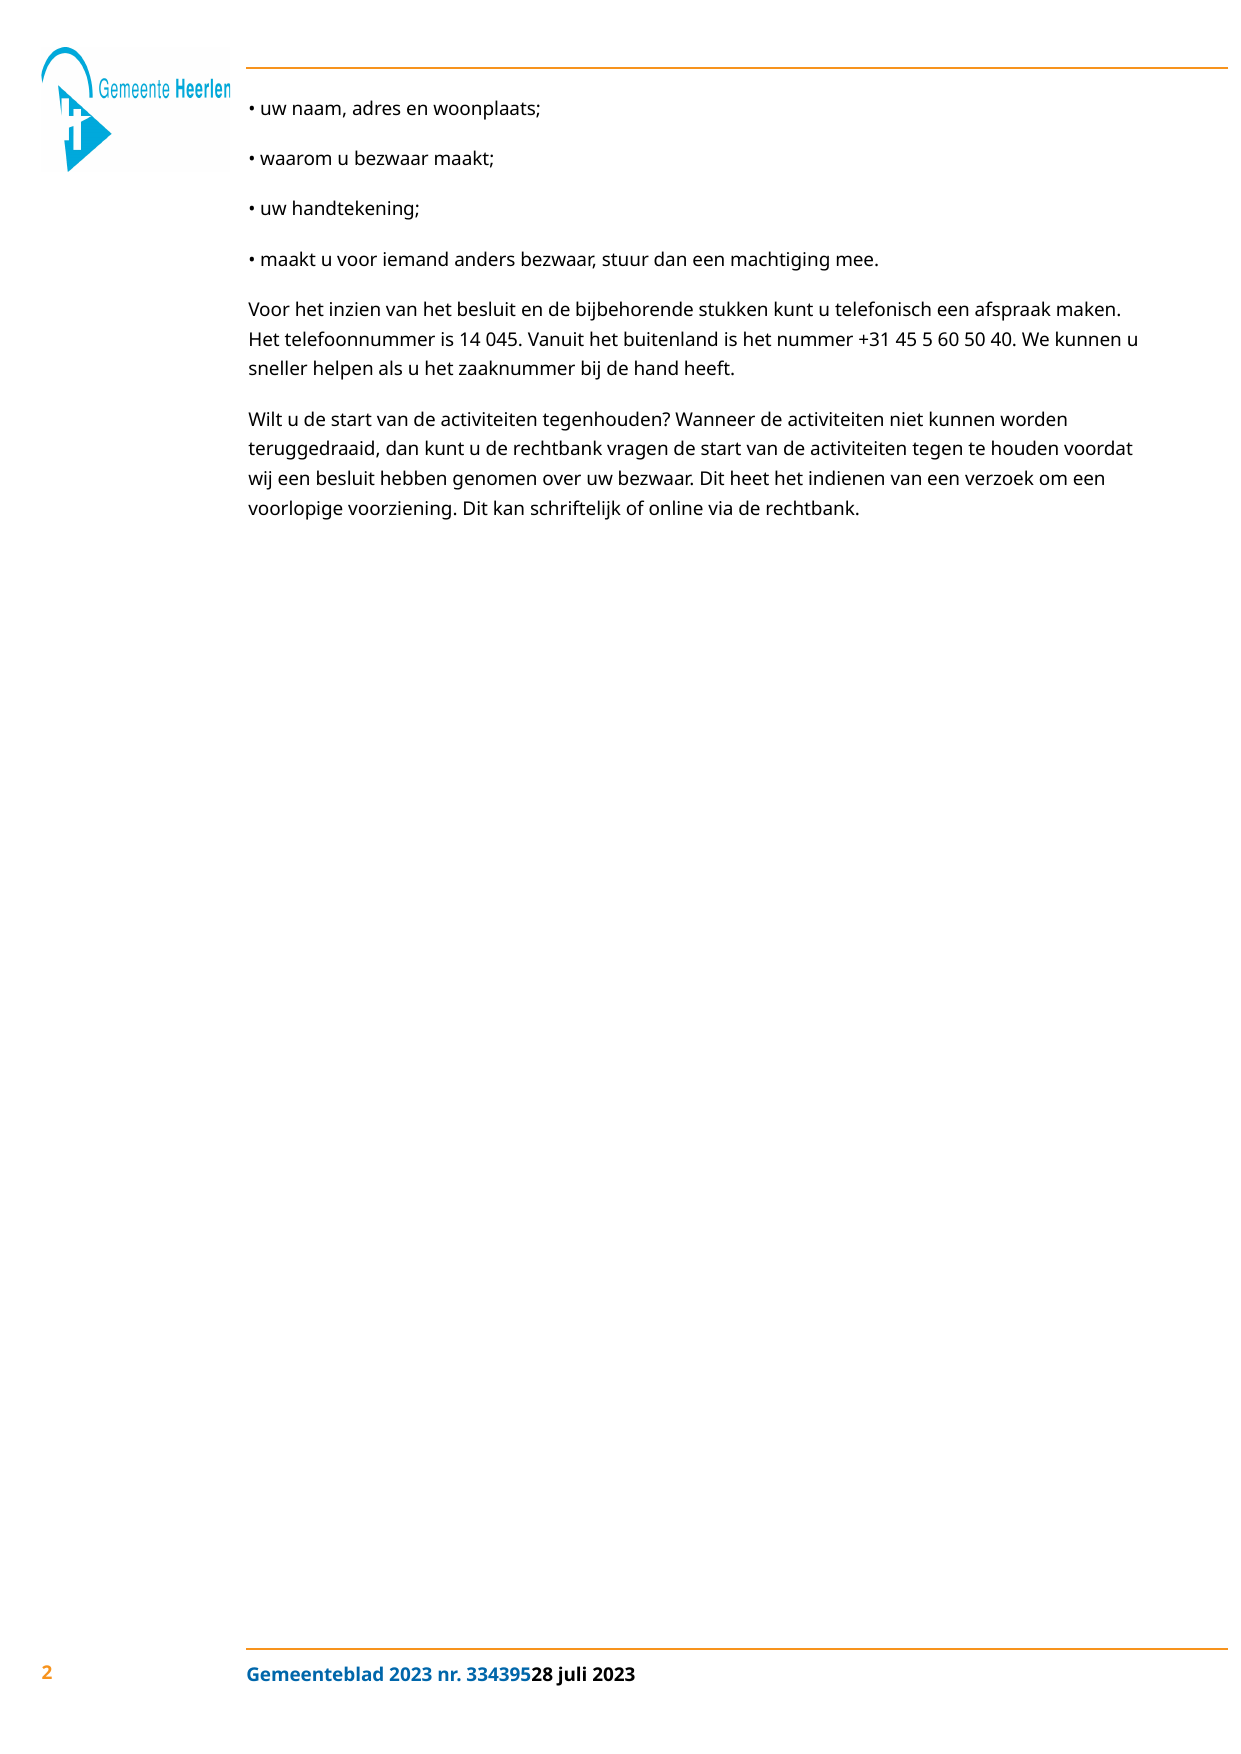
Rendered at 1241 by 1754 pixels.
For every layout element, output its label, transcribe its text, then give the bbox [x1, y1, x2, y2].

text • uw naam, adres en woonplaats; [248, 95, 1152, 121]
picture [41, 47, 231, 172]
text • maakt u voor iemand anders bezwaar, stuur dan een machtiging mee. [248, 246, 1152, 272]
text • uw handtekening; [248, 196, 1152, 221]
text Voor het inzien van het besluit en de bijbehorende stukken kunt u telefonisch een afspraak maken. Het telefoonnummer is 14 045. Vanuit het buitenland is het nummer +31 45 5 60 50 40. We kunnen u sneller helpen als u het zaaknummer bij de hand heeft. [248, 296, 1152, 381]
text • waarom u bezwaar maakt; [248, 145, 1152, 171]
picture [41, 47, 59, 70]
text Wilt u de start van de activiteiten tegenhouden? Wanneer de activiteiten niet kunnen worden teruggedraaid, dan kunt u de rechtbank vragen de start van de activiteiten tegen te houden voordat wij een besluit hebben genomen over uw bezwaar. Dit heet het indienen van een verzoek om een voorlopige voorziening. Dit kan schriftelijk of online via de rechtbank. [248, 406, 1152, 521]
